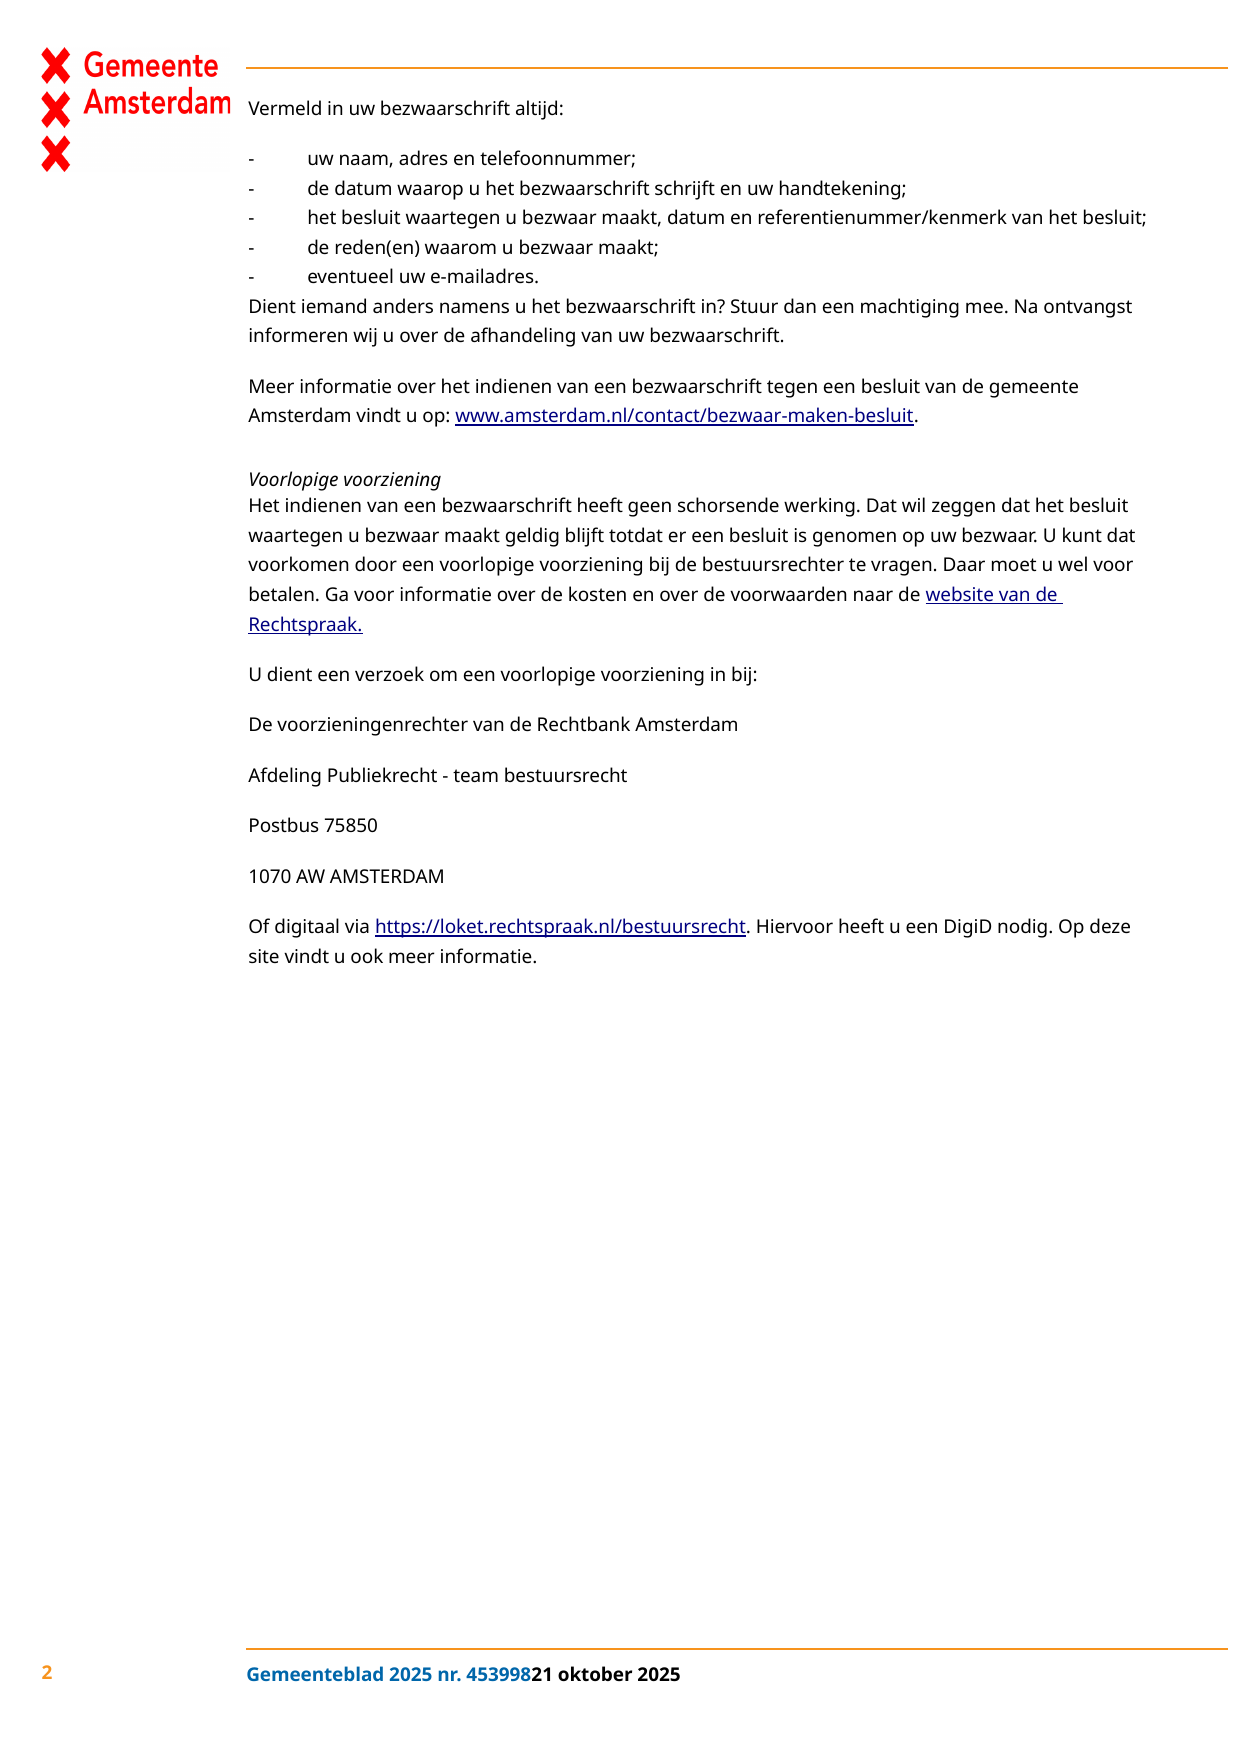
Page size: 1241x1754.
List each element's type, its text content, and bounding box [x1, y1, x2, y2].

text Het indienen van een bezwaarschrift heeft geen schorsende werking. Dat wil zeggen dat het besluit waartegen u bezwaar maakt geldig blijft totdat er een besluit is genomen op uw bezwaar. U kunt dat voorkomen door een voorlopige voorziening bij de bestuursrechter te vragen. Daar moet u wel voor betalen. Ga voor informatie over de kosten en over de voorwaarden naar de website van de Rechtspraak. [248, 492, 1152, 636]
list de datum waarop u het bezwaarschrift schrijft en uw handtekening; [248, 175, 1152, 201]
list eventueel uw e-mailadres. [248, 263, 1152, 289]
text Voorlopige voorziening [248, 467, 1152, 492]
list het besluit waartegen u bezwaar maakt, datum en referentienummer/kenmerk van het besluit; [248, 204, 1152, 230]
list de reden(en) waarom u bezwaar maakt; [248, 234, 1152, 260]
text Postbus 75850 [248, 812, 1152, 838]
picture [41, 47, 231, 172]
text Of digitaal via https://loket.rechtspraak.nl/bestuursrecht. Hiervoor heeft u een DigiD nodig. Op deze site vindt u ook meer informatie. [248, 913, 1152, 968]
text U dient een verzoek om een voorlopige voorziening in bij: [248, 661, 1152, 687]
text Afdeling Publiekrecht - team bestuursrecht [248, 762, 1152, 788]
text 1070 AW AMSTERDAM [248, 863, 1152, 888]
text De voorzieningenrechter van de Rechtbank Amsterdam [248, 712, 1152, 737]
text Meer informatie over het indienen van een bezwaarschrift tegen een besluit van de gemeente Amsterdam vindt u op: www.amsterdam.nl/contact/bezwaar-maken-besluit. [248, 373, 1152, 428]
text Vermeld in uw bezwaarschrift altijd: [248, 95, 1152, 121]
list uw naam, adres en telefoonnummer; [248, 145, 1152, 171]
text Dient iemand anders namens u het bezwaarschrift in? Stuur dan een machtiging mee. Na ontvangst informeren wij u over de afhandeling van uw bezwaarschrift. [248, 293, 1152, 348]
